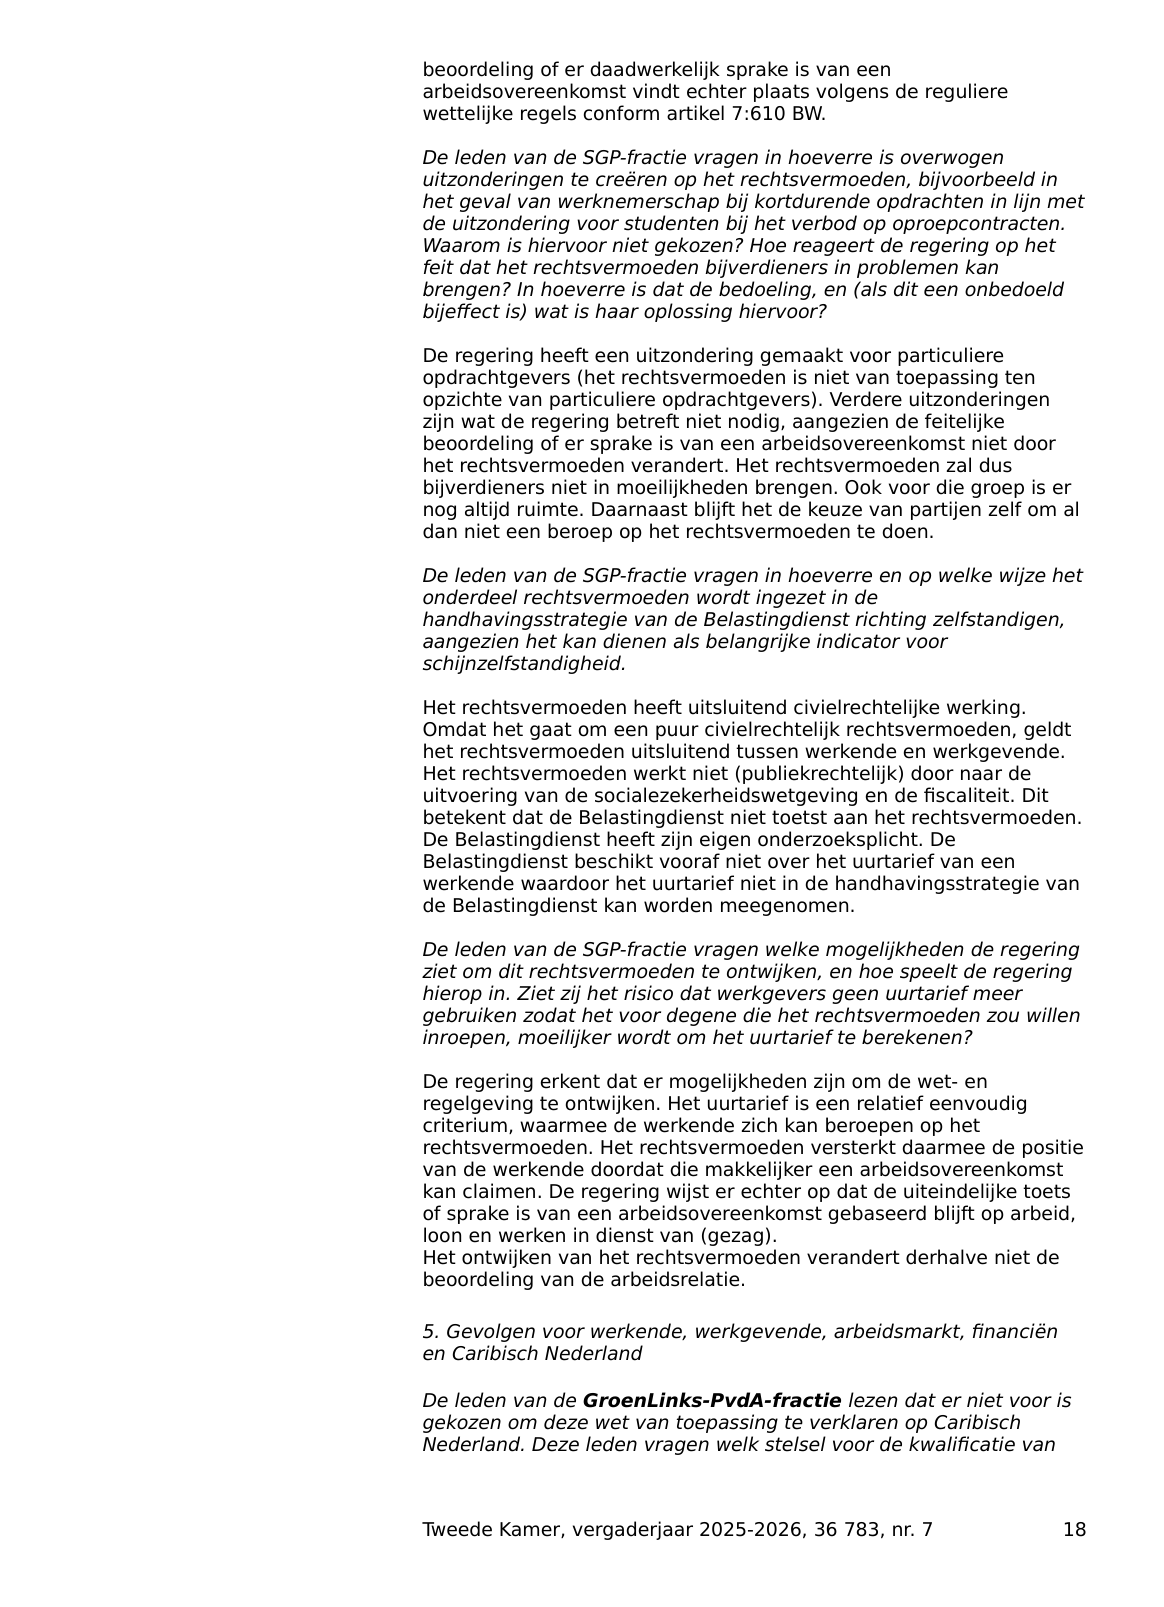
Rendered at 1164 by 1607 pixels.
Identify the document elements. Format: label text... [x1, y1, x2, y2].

subtitle 5. Gevolgen voor werkende, werkgevende, arbeidsmarkt, financiën en Caribisch Nederland [422, 1321, 1087, 1365]
text De leden van de GroenLinks-PvdA-fractie lezen dat er niet voor is gekozen om deze wet van toepassing te verklaren op Caribisch Nederland. Deze leden vragen welk stelsel voor de kwalificatie van [422, 1390, 1087, 1456]
text Het rechtsvermoeden heeft uitsluitend civielrechtelijke werking. Omdat het gaat om een puur civielrechtelijk rechtsvermoeden, geldt het rechtsvermoeden uitsluitend tussen werkende en werkgevende. Het rechtsvermoeden werkt niet (publiekrechtelijk) door naar de uitvoering van de socialezekerheidswetgeving en de fiscaliteit. Dit betekent dat de Belastingdienst niet toetst aan het rechtsvermoeden. De Belastingdienst heeft zijn eigen onderzoeksplicht. De Belastingdienst beschikt vooraf niet over het uurtarief van een werkende waardoor het uurtarief niet in de handhavingsstrategie van de Belastingdienst kan worden meegenomen. [422, 697, 1087, 917]
text De leden van de SGP-fractie vragen in hoeverre en op welke wijze het onderdeel rechtsvermoeden wordt ingezet in de handhavingsstrategie van de Belastingdienst richting zelfstandigen, aangezien het kan dienen als belangrijke indicator voor schijnzelfstandigheid. [422, 565, 1087, 675]
text De regering heeft een uitzondering gemaakt voor particuliere opdrachtgevers (het rechtsvermoeden is niet van toepassing ten opzichte van particuliere opdrachtgevers). Verdere uitzonderingen zijn wat de regering betreft niet nodig, aangezien de feitelijke beoordeling of er sprake is van een arbeidsovereenkomst niet door het rechtsvermoeden verandert. Het rechtsvermoeden zal dus bijverdieners niet in moeilijkheden brengen. Ook voor die groep is er nog altijd ruimte. Daarnaast blijft het de keuze van partijen zelf om al dan niet een beroep op het rechtsvermoeden te doen. [422, 345, 1087, 543]
text beoordeling of er daadwerkelijk sprake is van een arbeidsovereenkomst vindt echter plaats volgens de reguliere wettelijke regels conform artikel 7:610 BW. [422, 59, 1087, 125]
text Het ontwijken van het rechtsvermoeden verandert derhalve niet de beoordeling van de arbeidsrelatie. [422, 1247, 1087, 1291]
text De leden van de SGP-fractie vragen welke mogelijkheden de regering ziet om dit rechtsvermoeden te ontwijken, en hoe speelt de regering hierop in. Ziet zij het risico dat werkgevers geen uurtarief meer gebruiken zodat het voor degene die het rechtsvermoeden zou willen inroepen, moeilijker wordt om het uurtarief te berekenen? [422, 939, 1087, 1049]
text De leden van de SGP-fractie vragen in hoeverre is overwogen uitzonderingen te creëren op het rechtsvermoeden, bijvoorbeeld in het geval van werknemerschap bij kortdurende opdrachten in lijn met de uitzondering voor studenten bij het verbod op oproepcontracten. Waarom is hiervoor niet gekozen? Hoe reageert de regering op het feit dat het rechtsvermoeden bijverdieners in problemen kan brengen? In hoeverre is dat de bedoeling, en (als dit een onbedoeld bijeffect is) wat is haar oplossing hiervoor? [422, 147, 1087, 323]
text De regering erkent dat er mogelijkheden zijn om de wet- en regelgeving te ontwijken. Het uurtarief is een relatief eenvoudig criterium, waarmee de werkende zich kan beroepen op het rechtsvermoeden. Het rechtsvermoeden versterkt daarmee de positie van de werkende doordat die makkelijker een arbeidsovereenkomst kan claimen. De regering wijst er echter op dat de uiteindelijke toets of sprake is van een arbeidsovereenkomst gebaseerd blijft op arbeid, loon en werken in dienst van (gezag). [422, 1071, 1087, 1247]
